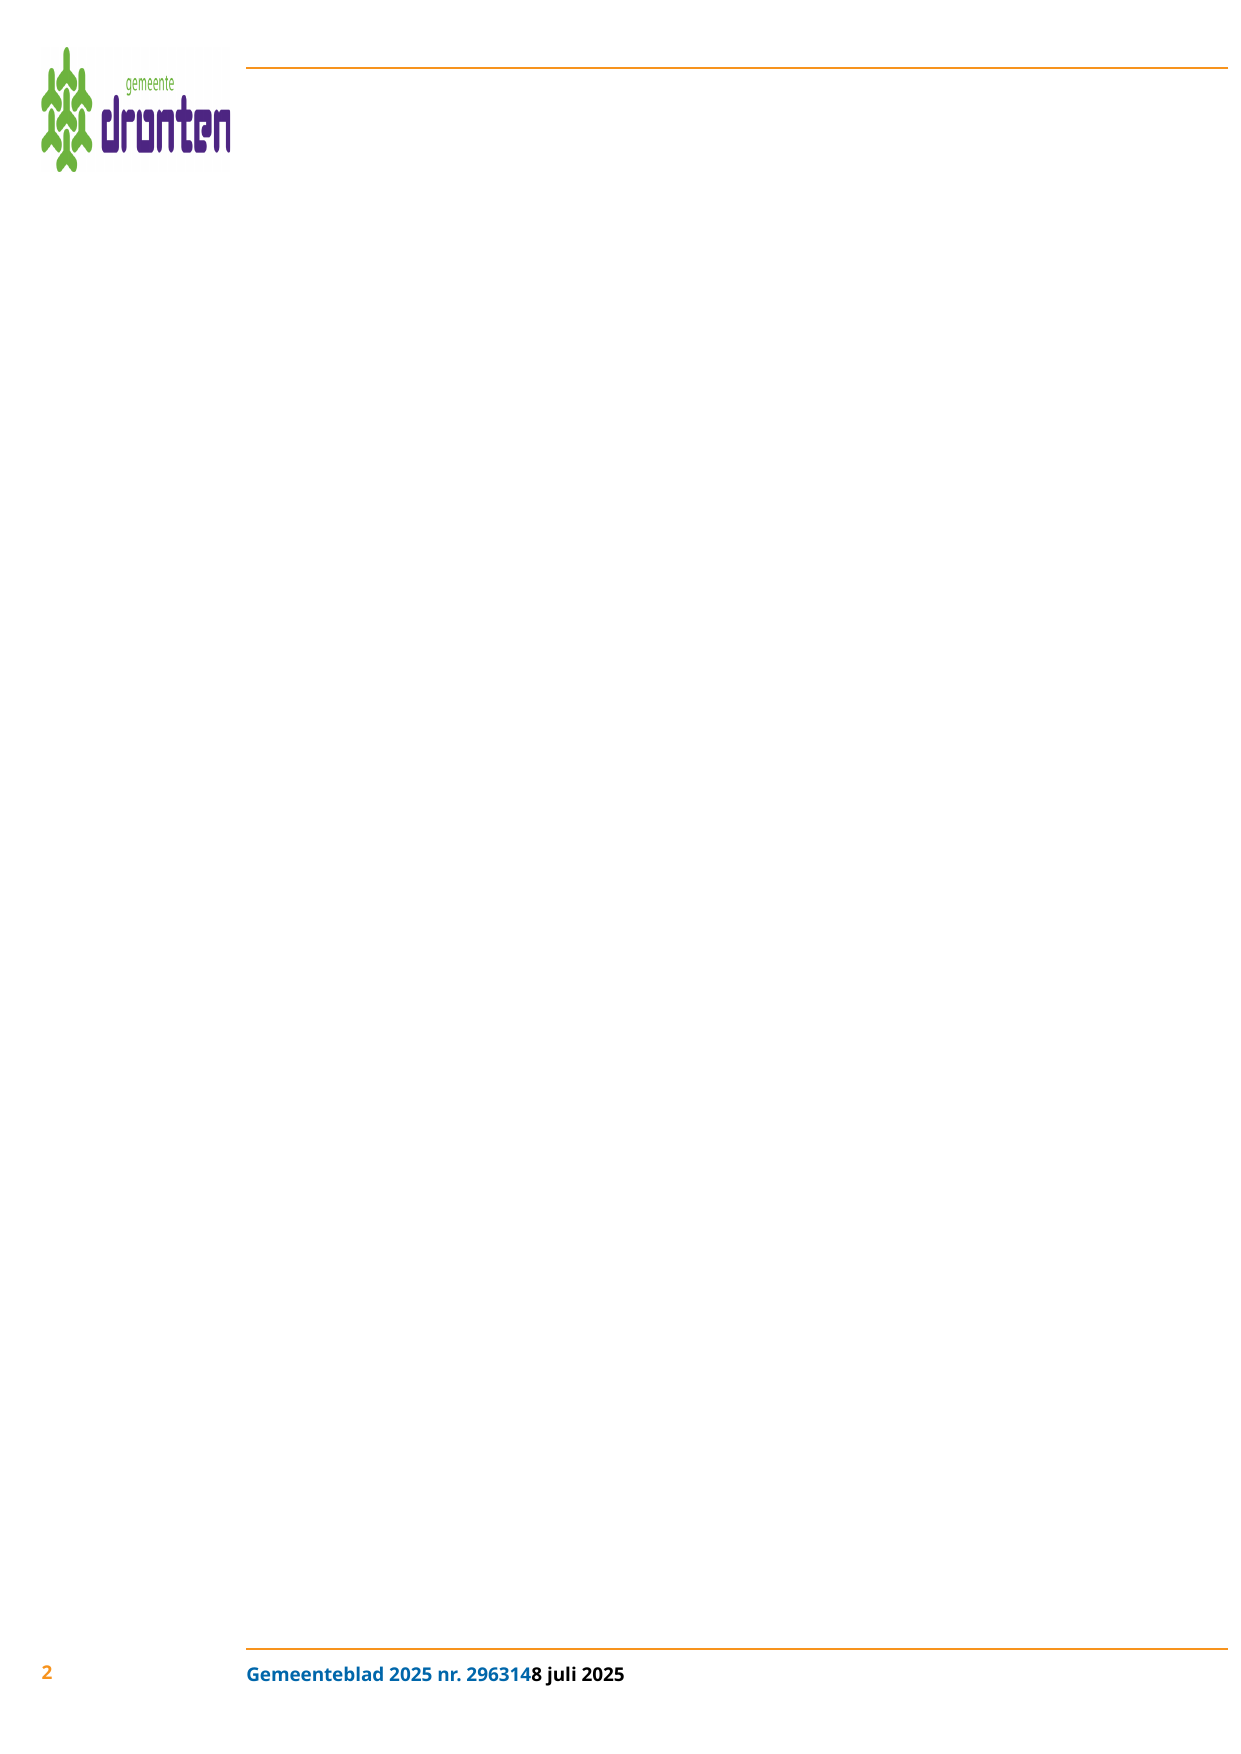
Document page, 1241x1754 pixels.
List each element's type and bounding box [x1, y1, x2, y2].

picture [41, 47, 231, 172]
